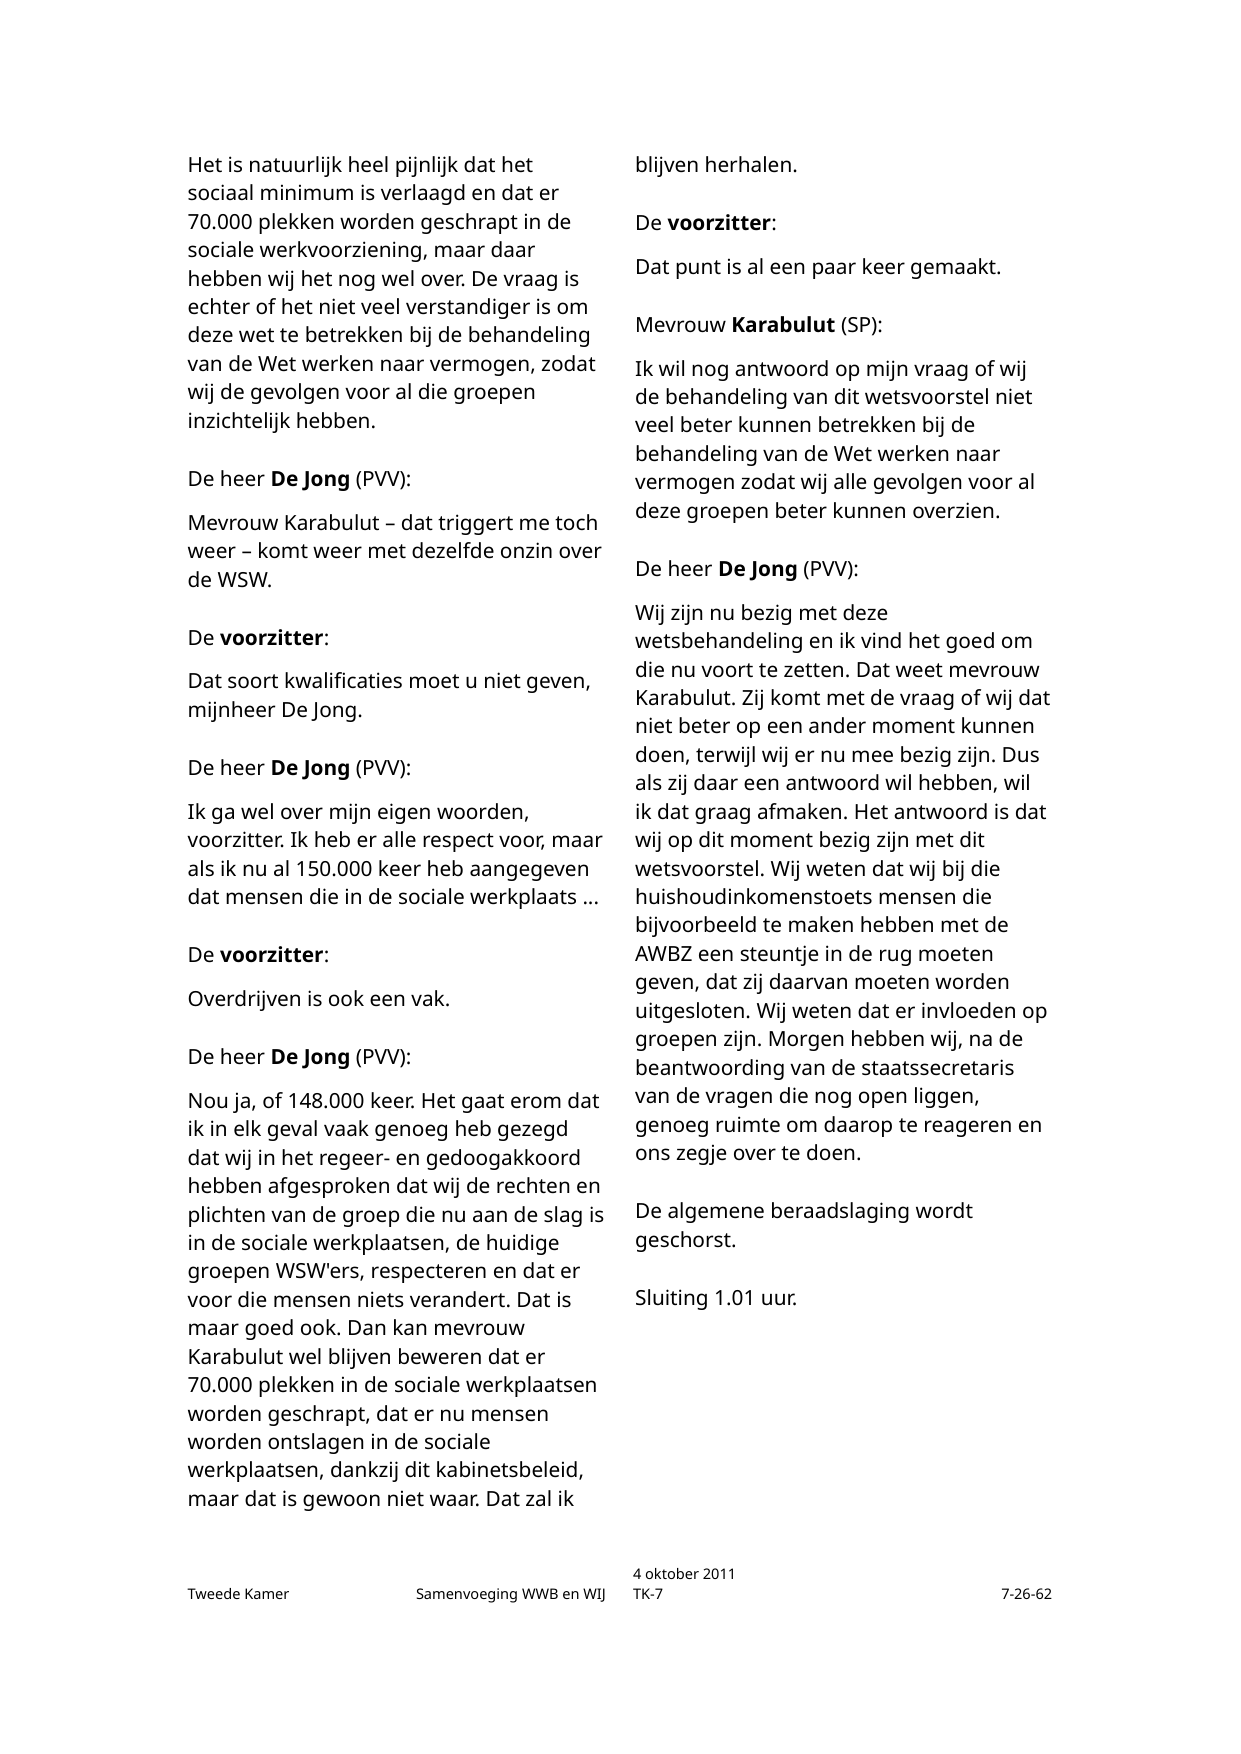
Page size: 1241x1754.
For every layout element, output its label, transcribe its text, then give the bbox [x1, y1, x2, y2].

text De heer De Jong (PVV): [187, 753, 605, 782]
text Dat soort kwalificaties moet u niet geven, mijnheer De Jong. [187, 667, 605, 723]
text De heer De Jong (PVV): [635, 554, 1053, 583]
text De heer De Jong (PVV): [187, 1042, 605, 1071]
text Dat punt is al een paar keer gemaakt. [635, 252, 1053, 280]
text Nou ja, of 148.000 keer. Het gaat erom dat ik in elk geval vaak genoeg heb gezegd dat wij in het regeer- en gedoogakkoord hebben afgesproken dat wij de rechten en plichten van de groep die nu aan de slag is in de sociale werkplaatsen, de huidige groepen WSW'ers, respecteren en dat er voor die mensen niets verandert. Dat is maar goed ook. Dan kan mevrouw Karabulut wel blijven beweren dat er 70.000 plekken in de sociale werkplaatsen worden geschrapt, dat er nu mensen worden ontslagen in de sociale werkplaatsen, dankzij dit kabinetsbeleid, maar dat is gewoon niet waar. Dat zal ik [187, 1086, 605, 1512]
text De heer De Jong (PVV): [187, 464, 605, 493]
text Ik ga wel over mijn eigen woorden, voorzitter. Ik heb er alle respect voor, maar als ik nu al 150.000 keer heb aangegeven dat mensen die in de sociale werkplaats ... [187, 797, 605, 911]
text Overdrijven is ook een vak. [187, 984, 605, 1012]
text De voorzitter: [187, 623, 605, 652]
text De voorzitter: [187, 941, 605, 969]
text Mevrouw Karabulut – dat triggert me toch weer – komt weer met dezelfde onzin over de WSW. [187, 508, 605, 593]
text Mevrouw Karabulut (SP): [635, 310, 1053, 339]
text De algemene beraadslaging wordt geschorst. [635, 1197, 1053, 1253]
text Wij zijn nu bezig met deze wetsbehandeling en ik vind het goed om die nu voort te zetten. Dat weet mevrouw Karabulut. Zij komt met de vraag of wij dat niet beter op een ander moment kunnen doen, terwijl wij er nu mee bezig zijn. Dus als zij daar een antwoord wil hebben, wil ik dat graag afmaken. Het antwoord is dat wij op dit moment bezig zijn met dit wetsvoorstel. Wij weten dat wij bij die huishoudinkomenstoets mensen die bijvoorbeeld te maken hebben met de AWBZ een steuntje in de rug moeten geven, dat zij daarvan moeten worden uitgesloten. Wij weten dat er invloeden op groepen zijn. Morgen hebben wij, na de beantwoording van de staatssecretaris van de vragen die nog open liggen, genoeg ruimte om daarop te reageren en ons zegje over te doen. [635, 598, 1053, 1167]
text Ik wil nog antwoord op mijn vraag of wij de behandeling van dit wetsvoorstel niet veel beter kunnen betrekken bij de behandeling van de Wet werken naar vermogen zodat wij alle gevolgen voor al deze groepen beter kunnen overzien. [635, 354, 1053, 524]
text Sluiting 1.01 uur. [635, 1283, 1053, 1312]
text De voorzitter: [635, 208, 1053, 237]
text blijven herhalen. [635, 150, 1053, 178]
text Het is natuurlijk heel pijnlijk dat het sociaal minimum is verlaagd en dat er 70.000 plekken worden geschrapt in de sociale werkvoorziening, maar daar hebben wij het nog wel over. De vraag is echter of het niet veel verstandiger is om deze wet te betrekken bij de behandeling van de Wet werken naar vermogen, zodat wij de gevolgen voor al die groepen inzichtelijk hebben. [187, 150, 605, 434]
